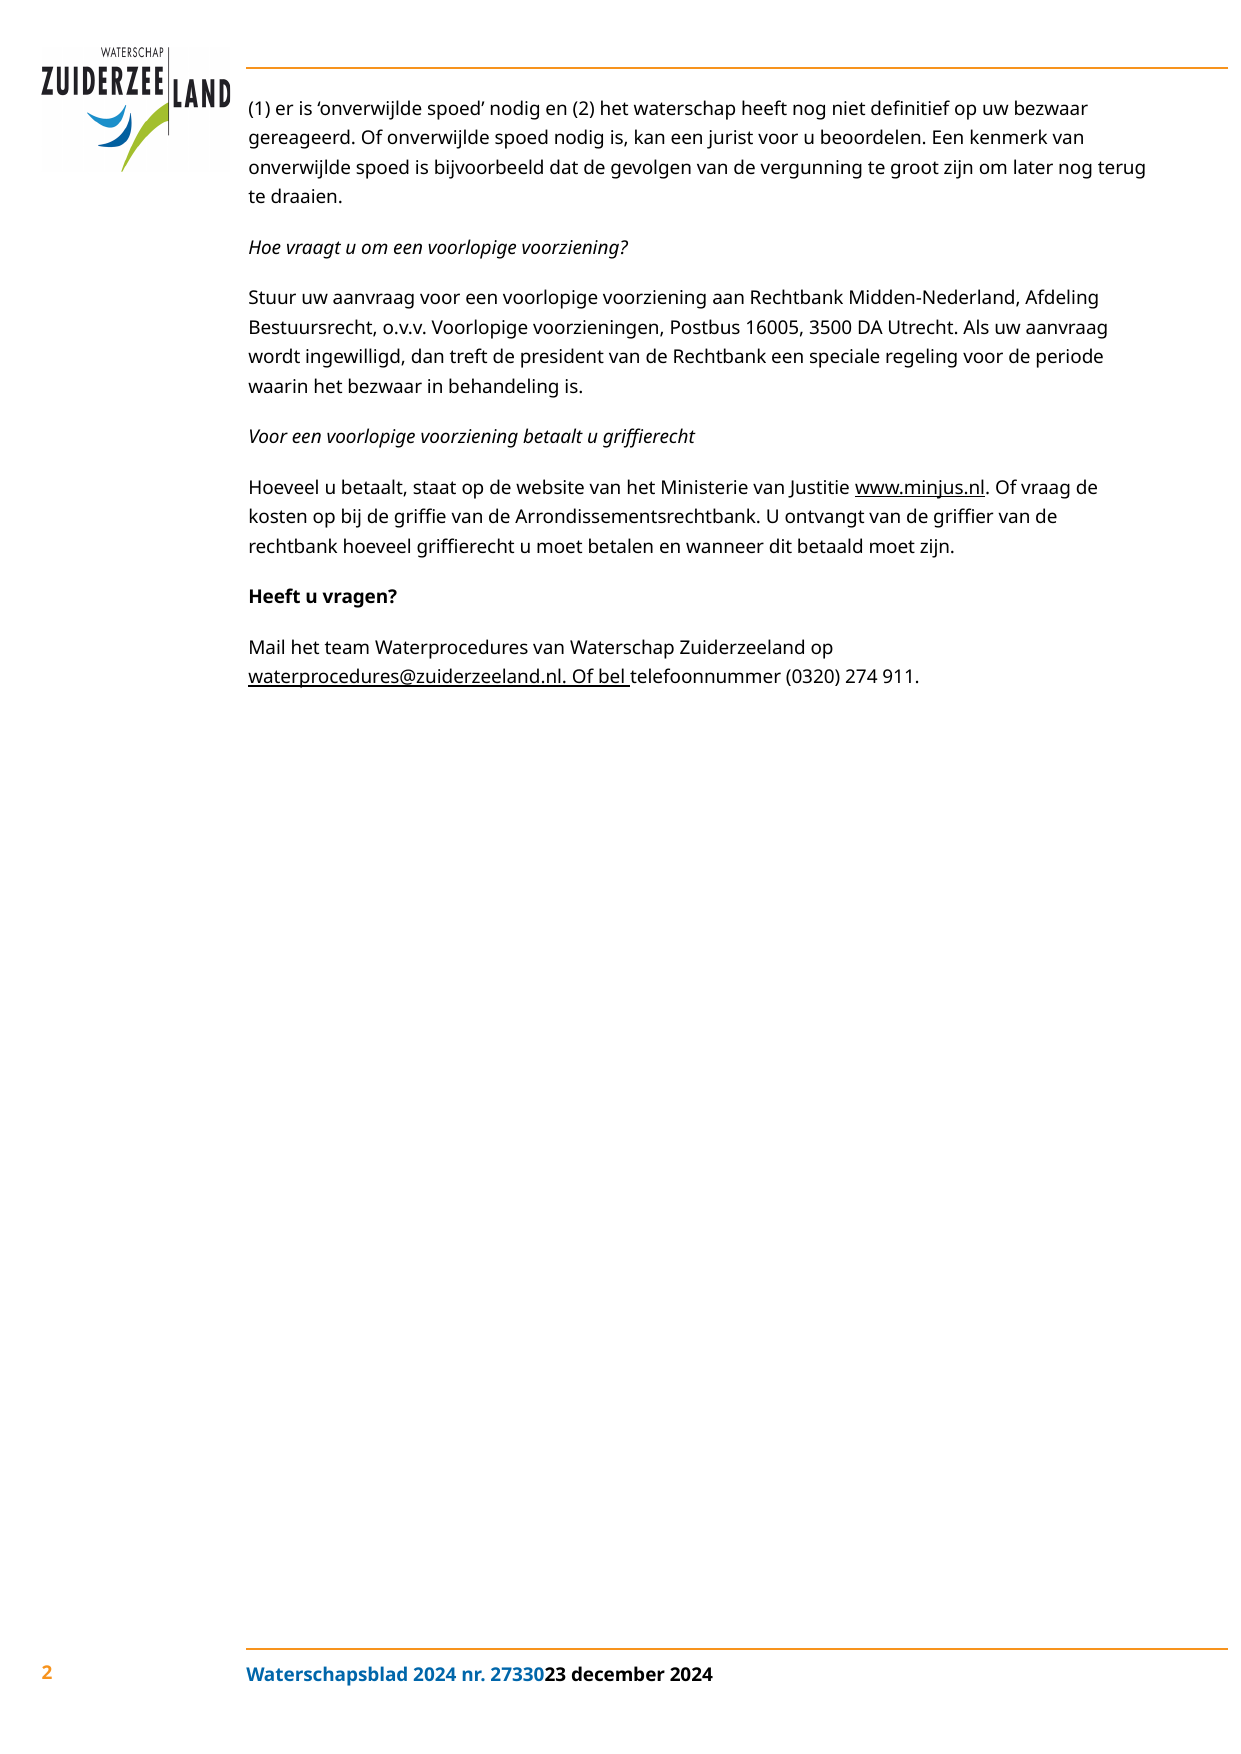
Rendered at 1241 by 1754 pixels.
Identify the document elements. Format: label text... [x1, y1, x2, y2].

text Heeft u vragen? [248, 583, 1152, 609]
text Hoe vraagt u om een voorlopige voorziening? [248, 234, 1152, 260]
text Stuur uw aanvraag voor een voorlopige voorziening aan Rechtbank Midden-Nederland, Afdeling Bestuursrecht, o.v.v. Voorlopige voorzieningen, Postbus 16005, 3500 DA Utrecht. Als uw aanvraag wordt ingewilligd, dan treft de president van de Rechtbank een speciale regeling voor de periode waarin het bezwaar in behandeling is. [248, 284, 1152, 399]
text Mail het team Waterprocedures van Waterschap Zuiderzeeland op waterprocedures@zuiderzeeland.nl. Of bel telefoonnummer (0320) 274 911. [248, 634, 1152, 689]
text Voor een voorlopige voorziening betaalt u griffierecht [248, 423, 1152, 449]
text Hoeveel u betaalt, staat op de website van het Ministerie van Justitie www.minjus.nl. Of vraag de kosten op bij de griffie van de Arrondissementsrechtbank. U ontvangt van de griffier van de rechtbank hoeveel griffierecht u moet betalen en wanneer dit betaald moet zijn. [248, 474, 1152, 559]
picture [41, 47, 231, 172]
text (1) er is ‘onverwijlde spoed’ nodig en (2) het waterschap heeft nog niet definitief op uw bezwaar gereageerd. Of onverwijlde spoed nodig is, kan een jurist voor u beoordelen. Een kenmerk van onverwijlde spoed is bijvoorbeeld dat de gevolgen van de vergunning te groot zijn om later nog terug te draaien. [248, 95, 1152, 209]
